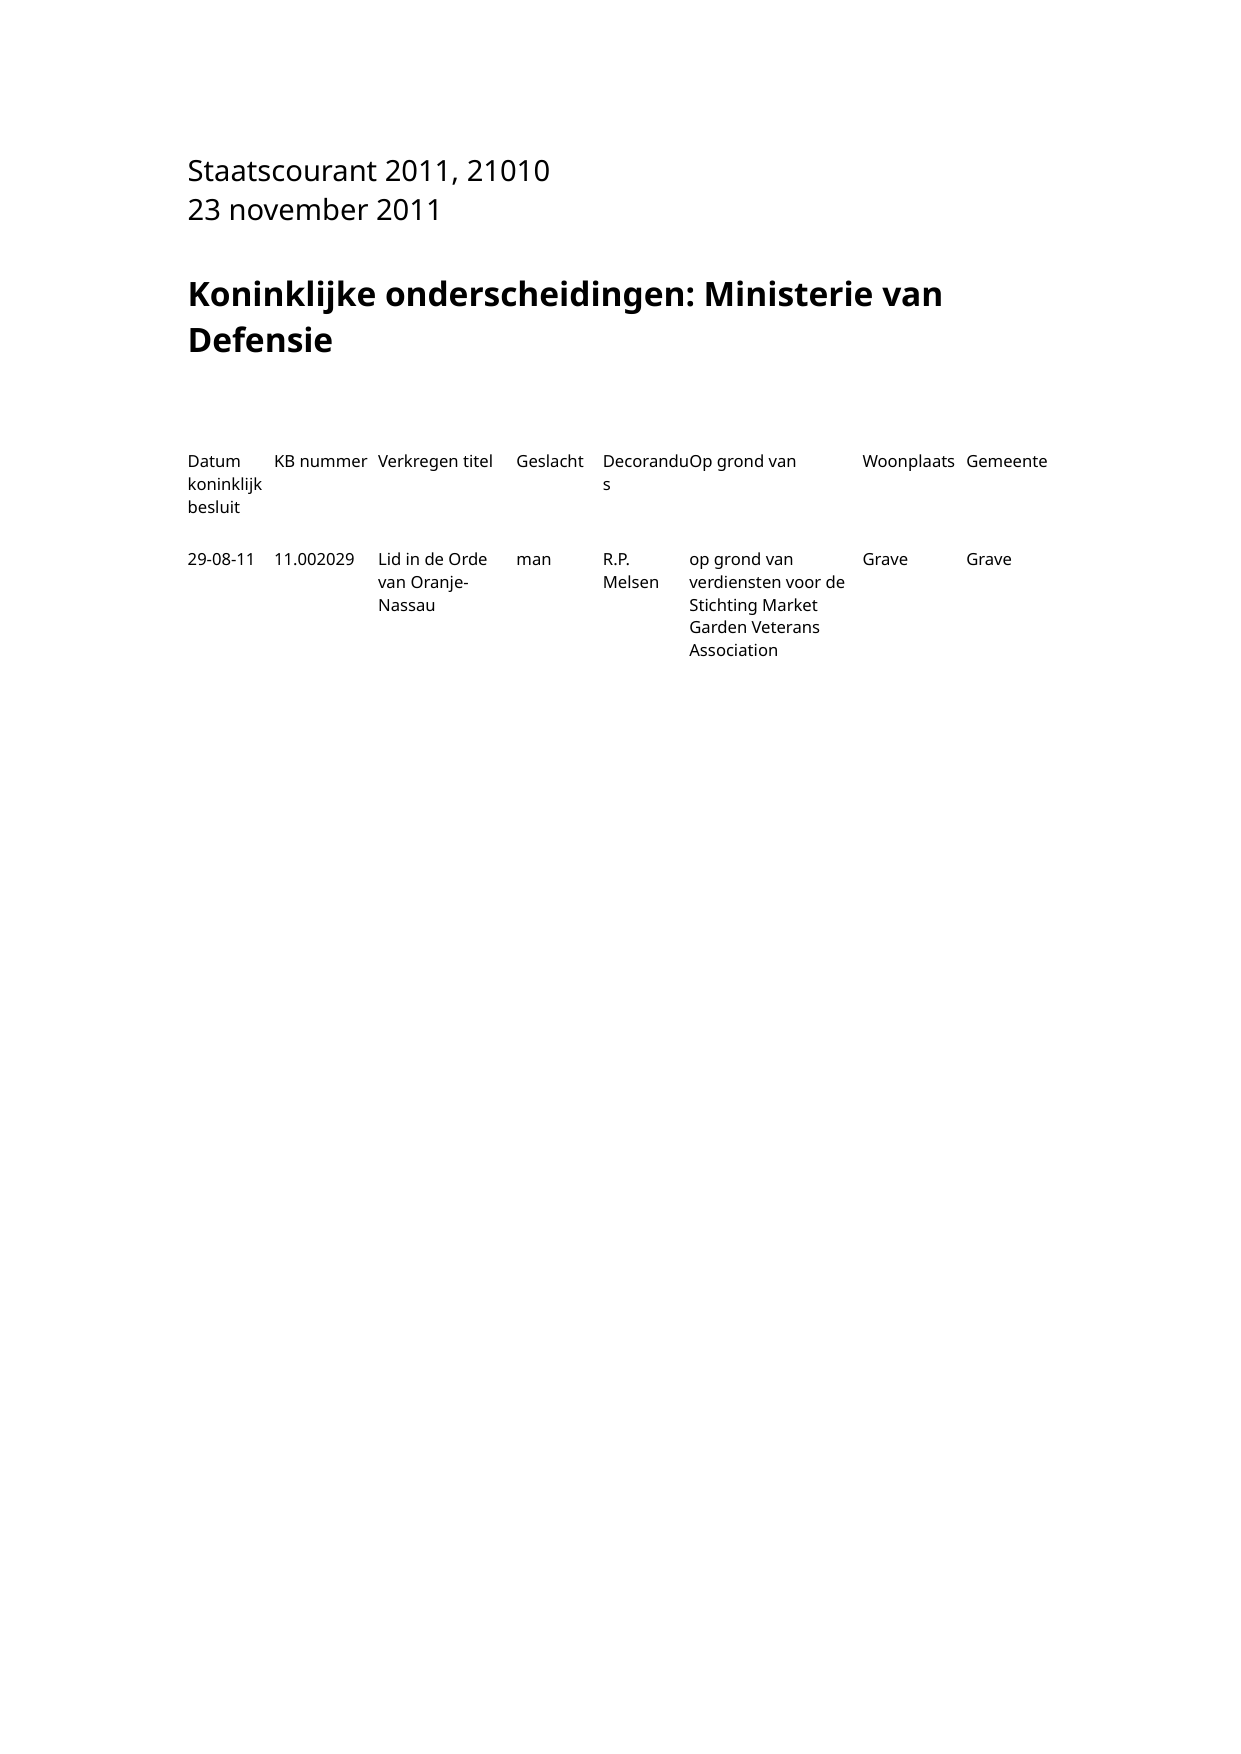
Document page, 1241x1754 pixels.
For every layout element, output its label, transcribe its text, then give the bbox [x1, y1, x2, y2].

table_cell op grond van verdiensten voor de Stichting Market Garden Veterans Association [689, 548, 862, 691]
table_header Geslacht [516, 450, 603, 548]
text 23 november 2011 [187, 190, 1053, 229]
table_cell 11.002029 [274, 548, 378, 691]
subtitle Koninklijke onderscheidingen: Ministerie van Defensie [187, 271, 1053, 362]
table_header KB nummer [274, 450, 378, 548]
table_cell 29-08-11 [188, 548, 274, 691]
table_header Verkregen titel [378, 450, 516, 548]
table_cell Grave [966, 548, 1053, 691]
table_header Op grond van [689, 450, 862, 548]
table_cell Grave [862, 548, 966, 691]
table_header Gemeente [966, 450, 1053, 548]
table_cell R.P. Melsen [603, 548, 689, 691]
table_cell Lid in de Orde van Oranje-Nassau [378, 548, 516, 691]
text Staatscourant 2011, 21010 [187, 150, 1053, 190]
table_header Datum koninklijk besluit [188, 450, 274, 548]
table_header Decorandus [603, 450, 689, 548]
table_cell man [516, 548, 603, 691]
table_header Woonplaats [862, 450, 966, 548]
